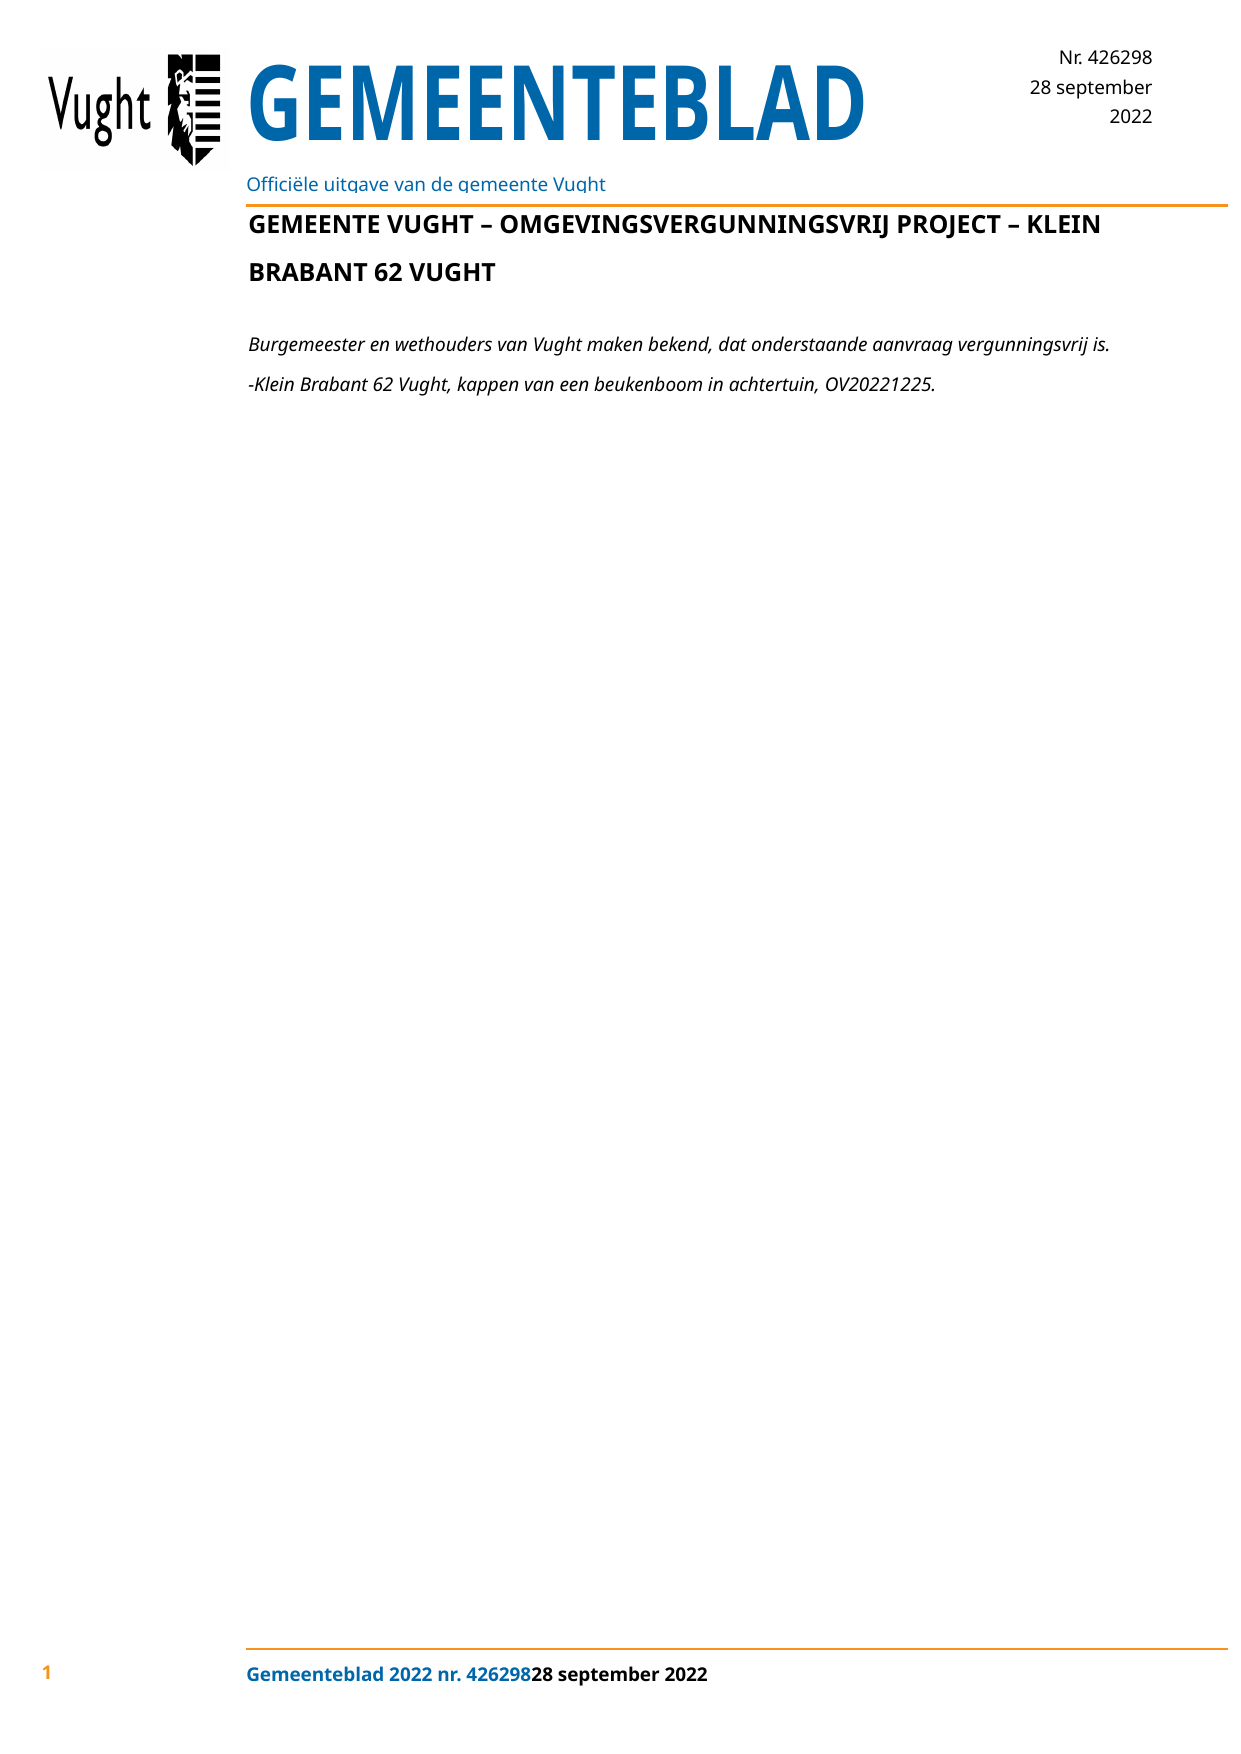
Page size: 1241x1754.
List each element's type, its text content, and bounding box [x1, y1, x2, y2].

text -Klein Brabant 62 Vught, kappen van een beukenboom in achtertuin, OV20221225. [248, 371, 1152, 396]
text GEMEENTE VUGHT – OMGEVINGSVERGUNNINGSVRIJ PROJECT – KLEIN BRABANT 62 VUGHT [248, 207, 1152, 288]
text Burgemeester en wethouders van Vught maken bekend, dat onderstaande aanvraag vergunningsvrij is. [248, 331, 1152, 357]
picture [41, 47, 231, 172]
